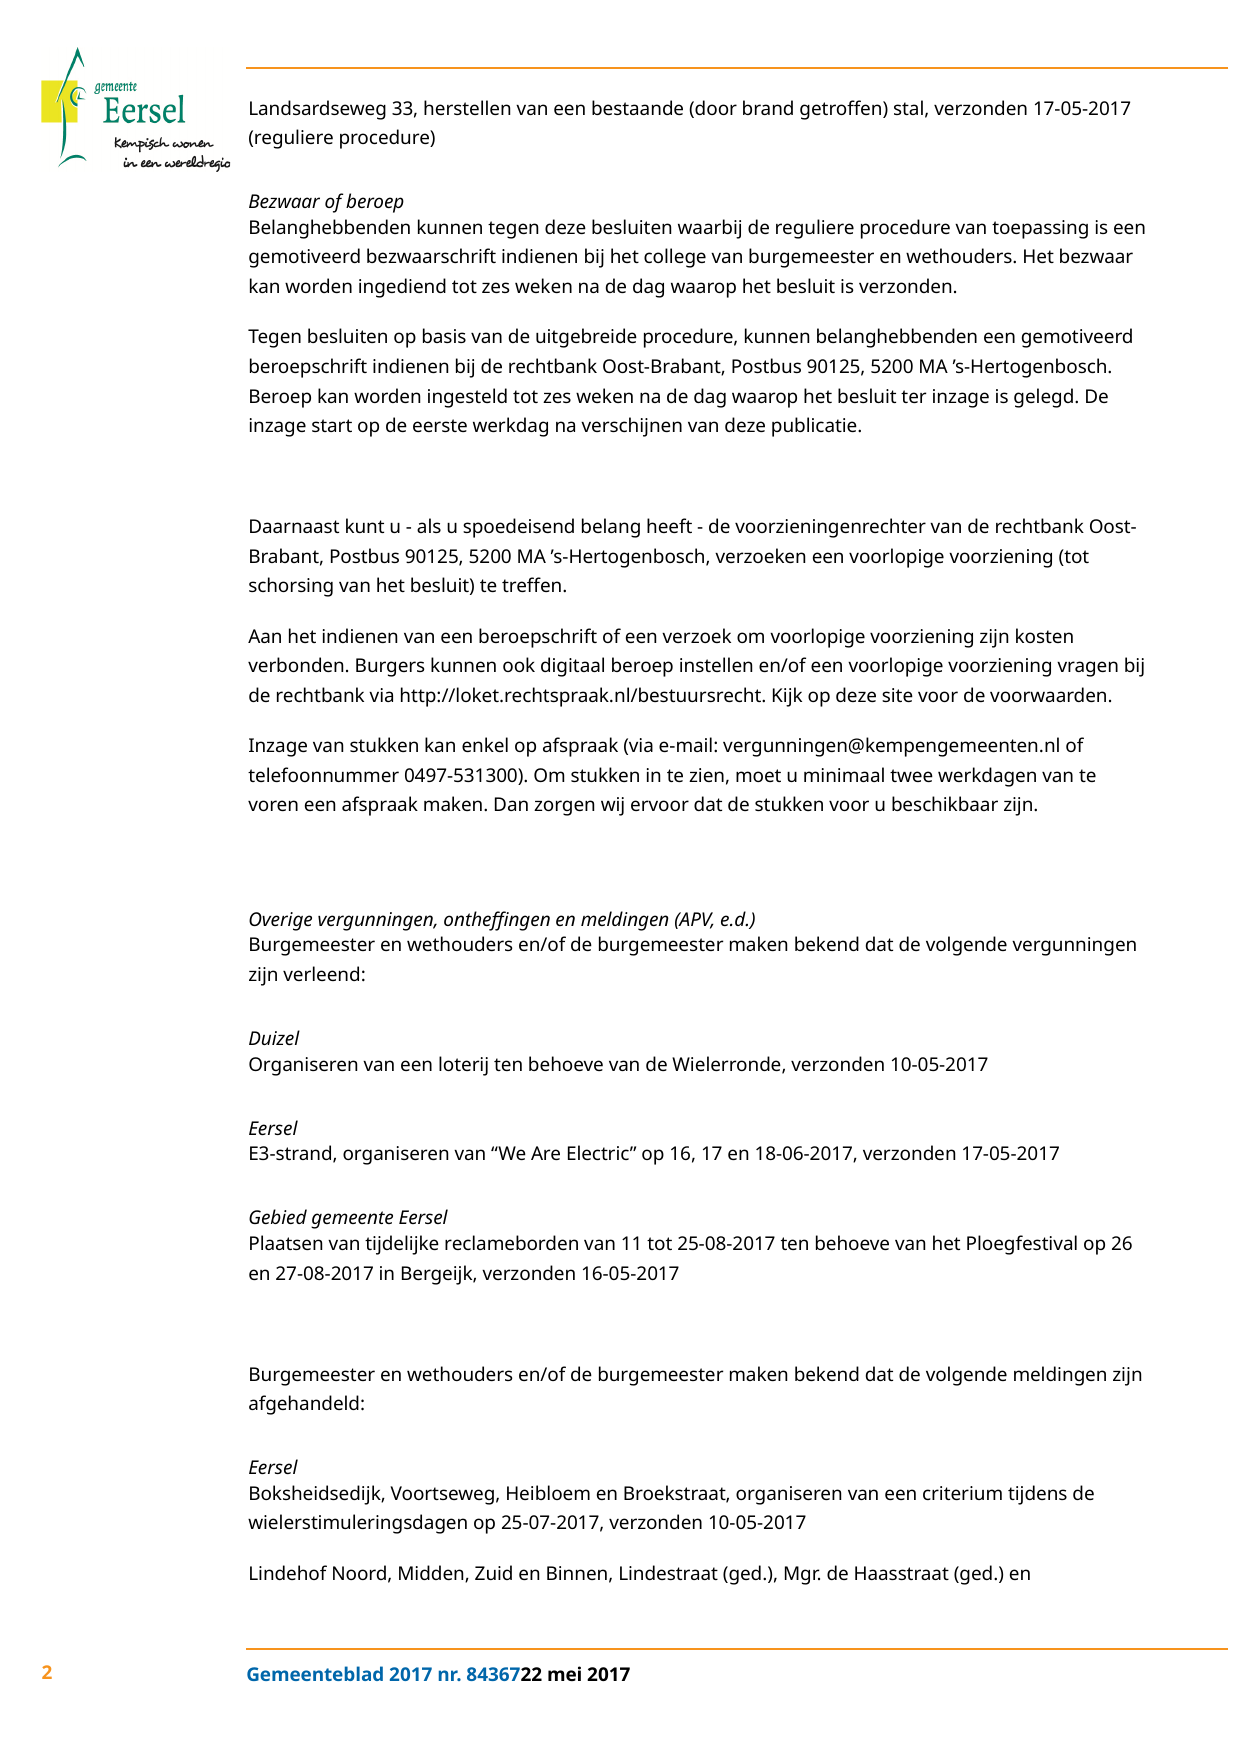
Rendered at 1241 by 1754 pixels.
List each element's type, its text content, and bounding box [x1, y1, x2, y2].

picture [41, 47, 231, 172]
text Bezwaar of beroep [248, 188, 1152, 214]
text Belanghebbenden kunnen tegen deze besluiten waarbij de reguliere procedure van toepassing is een gemotiveerd bezwaarschrift indienen bij het college van burgemeester en wethouders. Het bezwaar kan worden ingediend tot zes weken na de dag waarop het besluit is verzonden. [248, 214, 1152, 299]
text Gebied gemeente Eersel [248, 1204, 1152, 1230]
text Boksheidsedijk, Voortseweg, Heibloem en Broekstraat, organiseren van een criterium tijdens de wielerstimuleringsdagen op 25-07-2017, verzonden 10-05-2017 [248, 1480, 1152, 1535]
text Burgemeester en wethouders en/of de burgemeester maken bekend dat de volgende vergunningen zijn verleend: [248, 932, 1152, 987]
text Organiseren van een loterij ten behoeve van de Wielerronde, verzonden 10-05-2017 [248, 1051, 1152, 1077]
text E3-strand, organiseren van “We Are Electric” op 16, 17 en 18-06-2017, verzonden 17-05-2017 [248, 1141, 1152, 1166]
text Burgemeester en wethouders en/of de burgemeester maken bekend dat de volgende meldingen zijn afgehandeld: [248, 1361, 1152, 1416]
text Inzage van stukken kan enkel op afspraak (via e-mail: vergunningen@kempengemeenten.nl of telefoonnummer 0497-531300). Om stukken in te zien, moet u minimaal twee werkdagen van te voren een afspraak maken. Dan zorgen wij ervoor dat de stukken voor u beschikbaar zijn. [248, 732, 1152, 817]
text Plaatsen van tijdelijke reclameborden van 11 tot 25-08-2017 ten behoeve van het Ploegfestival op 26 en 27-08-2017 in Bergeijk, verzonden 16-05-2017 [248, 1230, 1152, 1286]
text Tegen besluiten op basis van de uitgebreide procedure, kunnen belanghebbenden een gemotiveerd beroepschrift indienen bij de rechtbank Oost-Brabant, Postbus 90125, 5200 MA ’s-Hertogenbosch. Beroep kan worden ingesteld tot zes weken na de dag waarop het besluit ter inzage is gelegd. De inzage start op de eerste werkdag na verschijnen van deze publicatie. [248, 324, 1152, 438]
text Daarnaast kunt u - als u spoedeisend belang heeft - de voorzieningenrechter van de rechtbank Oost-Brabant, Postbus 90125, 5200 MA ’s-Hertogenbosch, verzoeken een voorlopige voorziening (tot schorsing van het besluit) te treffen. [248, 513, 1152, 598]
text Landsardseweg 33, herstellen van een bestaande (door brand getroffen) stal, verzonden 17-05-2017 (reguliere procedure) [248, 95, 1152, 150]
text Aan het indienen van een beroepschrift of een verzoek om voorlopige voorziening zijn kosten verbonden. Burgers kunnen ook digitaal beroep instellen en/of een voorlopige voorziening vragen bij de rechtbank via http://loket.rechtspraak.nl/bestuursrecht. Kijk op deze site voor de voorwaarden. [248, 623, 1152, 708]
text Eersel [248, 1454, 1152, 1480]
text Overige vergunningen, ontheffingen en meldingen (APV, e.d.) [248, 906, 1152, 932]
text Eersel [248, 1115, 1152, 1141]
text Lindehof Noord, Midden, Zuid en Binnen, Lindestraat (ged.), Mgr. de Haasstraat (ged.) en [248, 1560, 1152, 1586]
text Duizel [248, 1025, 1152, 1051]
